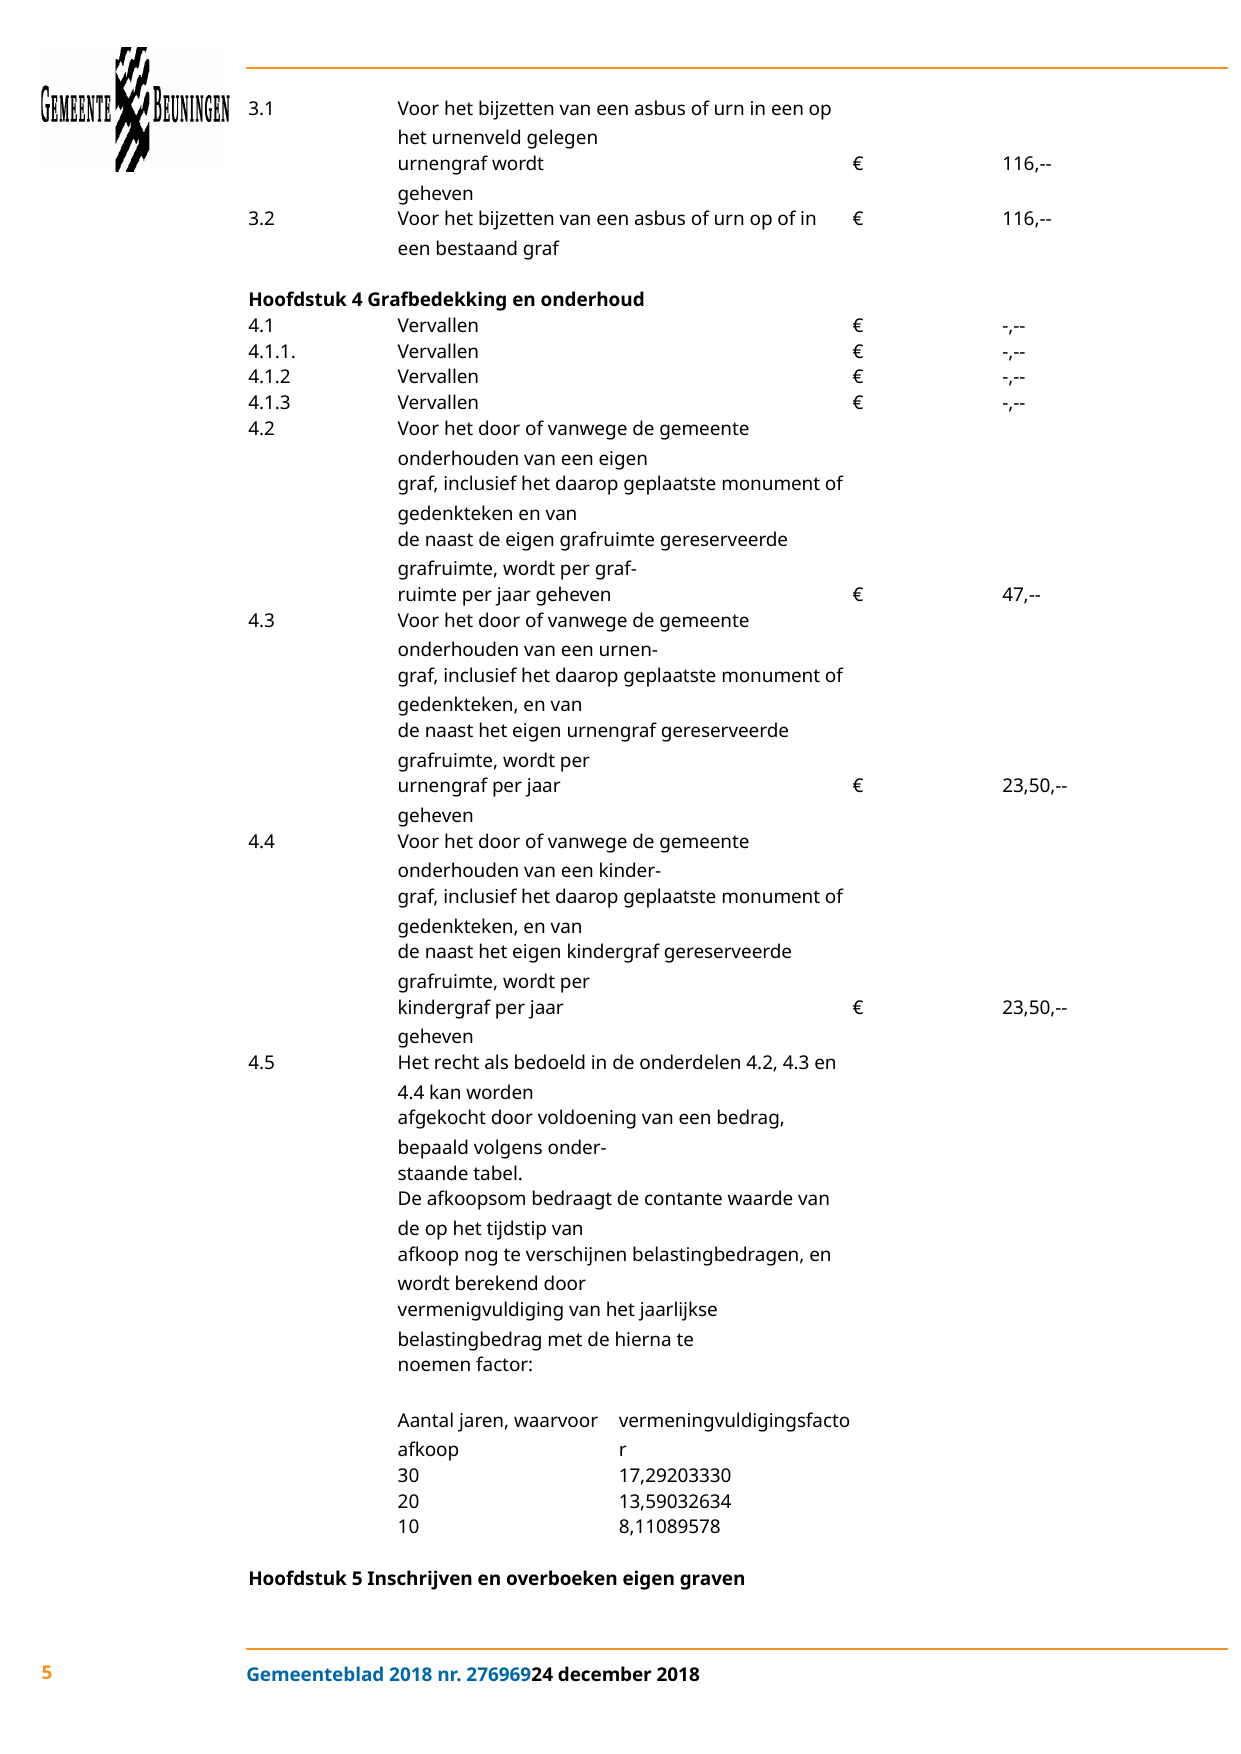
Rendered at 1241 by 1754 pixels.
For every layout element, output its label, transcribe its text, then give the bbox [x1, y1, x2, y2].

table_cell € [853, 581, 1002, 607]
table_cell [1002, 1296, 1152, 1352]
table_cell [248, 1488, 397, 1514]
table_cell [248, 1514, 397, 1539]
table_cell [853, 1407, 1002, 1462]
table_cell 8,11089578 [619, 1514, 852, 1539]
table_cell [853, 1539, 1002, 1565]
table_cell de naast het eigen urnengraf gereserveerde grafruimte, wordt per [398, 718, 852, 773]
table_cell [248, 581, 397, 607]
table_cell [1002, 526, 1152, 581]
table_cell Vervallen [398, 389, 618, 415]
table_cell [248, 150, 397, 205]
table_cell [853, 939, 1002, 994]
table_cell € [853, 364, 1002, 389]
table_cell Aantal jaren, waarvoor afkoop [398, 1407, 618, 1462]
table_cell [1002, 662, 1152, 717]
table_cell -,-- [1002, 389, 1152, 415]
table_cell Vervallen [398, 364, 618, 389]
table_cell graf, inclusief het daarop geplaatste monument of gedenkteken, en van [398, 883, 852, 939]
table_cell [1002, 939, 1152, 994]
table_cell -,-- [1002, 338, 1152, 364]
table_cell [248, 1352, 397, 1407]
table_cell [1002, 1186, 1152, 1241]
table_cell 23,50,-- [1002, 773, 1152, 828]
table_cell [619, 581, 852, 607]
table_cell [248, 1186, 397, 1241]
table_cell 4.4 [248, 828, 397, 883]
table_cell [1002, 1565, 1152, 1591]
table_cell de naast het eigen kindergraf gereserveerde grafruimte, wordt per [398, 939, 852, 994]
table_cell [398, 1539, 618, 1565]
table_cell [619, 1352, 852, 1407]
table_cell [853, 526, 1002, 581]
table_cell [853, 1565, 1002, 1591]
table_cell [853, 470, 1002, 526]
table_cell [248, 1407, 397, 1462]
table_cell [248, 1296, 397, 1352]
table_cell 116,-- [1002, 205, 1152, 261]
table_cell [248, 1160, 397, 1186]
table_cell 30 [398, 1462, 618, 1488]
table_cell graf, inclusief het daarop geplaatste monument of gedenkteken, en van [398, 662, 852, 717]
table_cell Het recht als bedoeld in de onderdelen 4.2, 4.3 en 4.4 kan worden [398, 1049, 852, 1104]
table_cell Voor het door of vanwege de gemeente onderhouden van een eigen [398, 415, 852, 470]
table_cell [853, 1241, 1002, 1296]
table_cell [619, 150, 852, 205]
table_cell Hoofdstuk 5 Inschrijven en overboeken eigen graven [248, 1565, 852, 1591]
table_cell de naast de eigen grafruimte gereserveerde grafruimte, wordt per graf- [398, 526, 852, 581]
table_cell [1002, 1514, 1152, 1539]
table_cell [853, 1462, 1002, 1488]
table_cell [853, 828, 1002, 883]
table_cell 4.2 [248, 415, 397, 470]
table_cell afkoop nog te verschijnen belastingbedragen, en wordt berekend door [398, 1241, 852, 1296]
table_cell vermeningvuldigingsfactor [619, 1407, 852, 1462]
table_cell [853, 607, 1002, 662]
table_cell [1002, 828, 1152, 883]
table_cell 10 [398, 1514, 618, 1539]
table_cell € [853, 994, 1002, 1049]
table_cell [853, 883, 1002, 939]
table_cell [1002, 1105, 1152, 1160]
table_cell [248, 1105, 397, 1160]
table_cell [248, 526, 397, 581]
table_cell [853, 95, 1002, 150]
table_cell [1002, 470, 1152, 526]
table_cell Voor het door of vanwege de gemeente onderhouden van een kinder- [398, 828, 852, 883]
table_cell [1002, 1407, 1152, 1462]
table_cell [619, 1160, 852, 1186]
table_cell 23,50,-- [1002, 994, 1152, 1049]
table_cell Hoofdstuk 4 Grafbedekking en onderhoud [248, 286, 852, 312]
table_cell [853, 415, 1002, 470]
table_cell ruimte per jaar geheven [398, 581, 618, 607]
table_cell [1002, 95, 1152, 150]
table_cell [1002, 1049, 1152, 1104]
table_cell urnengraf wordt geheven [398, 150, 618, 205]
table_cell [853, 1514, 1002, 1539]
table_cell [1002, 883, 1152, 939]
table_cell 4.1.1. [248, 338, 397, 364]
table_cell [853, 1105, 1002, 1160]
table_cell [1002, 718, 1152, 773]
table_cell 3.1 [248, 95, 397, 150]
table_cell [853, 1049, 1002, 1104]
table_cell 47,-- [1002, 581, 1152, 607]
table_cell [853, 1488, 1002, 1514]
table_cell [619, 338, 852, 364]
table_cell [1002, 1488, 1152, 1514]
table_cell [619, 261, 852, 286]
table_cell 4.3 [248, 607, 397, 662]
table_cell € [853, 312, 1002, 338]
table_cell Voor het bijzetten van een asbus of urn in een op het urnenveld gelegen [398, 95, 852, 150]
table_cell [619, 1539, 852, 1565]
table_cell € [853, 773, 1002, 828]
table_cell [853, 1352, 1002, 1407]
table_cell € [853, 338, 1002, 364]
table_cell [248, 470, 397, 526]
table_cell graf, inclusief het daarop geplaatste monument of gedenkteken en van [398, 470, 852, 526]
table_cell [853, 286, 1002, 312]
table_cell Voor het door of vanwege de gemeente onderhouden van een urnen- [398, 607, 852, 662]
table_cell [248, 718, 397, 773]
table_cell 4.1 [248, 312, 397, 338]
table_cell [248, 883, 397, 939]
table_cell 4.5 [248, 1049, 397, 1104]
table_cell [1002, 607, 1152, 662]
table_cell vermenigvuldiging van het jaarlijkse belastingbedrag met de hierna te [398, 1296, 852, 1352]
table_cell [248, 939, 397, 994]
table_cell 4.1.3 [248, 389, 397, 415]
table_cell urnengraf per jaar geheven [398, 773, 618, 828]
table_cell 116,-- [1002, 150, 1152, 205]
table_cell staande tabel. [398, 1160, 618, 1186]
table_cell [248, 261, 397, 286]
table_cell Voor het bijzetten van een asbus of urn op of in een bestaand graf [398, 205, 852, 261]
table_cell [853, 718, 1002, 773]
table_cell [398, 261, 618, 286]
table_cell [1002, 261, 1152, 286]
table_cell [248, 662, 397, 717]
table_cell [1002, 1241, 1152, 1296]
table_cell € [853, 389, 1002, 415]
table_cell [853, 261, 1002, 286]
table_cell Vervallen [398, 338, 618, 364]
table_cell [619, 389, 852, 415]
table_cell [853, 1296, 1002, 1352]
table_cell € [853, 205, 1002, 261]
table_cell afgekocht door voldoening van een bedrag, bepaald volgens onder- [398, 1105, 852, 1160]
picture [41, 47, 231, 172]
table_cell € [853, 150, 1002, 205]
table_cell [1002, 1160, 1152, 1186]
table_cell [248, 773, 397, 828]
table_cell [248, 1241, 397, 1296]
table_cell [1002, 1462, 1152, 1488]
table_cell [619, 773, 852, 828]
table_cell [1002, 286, 1152, 312]
table_cell [853, 1160, 1002, 1186]
table_cell [1002, 415, 1152, 470]
table_cell -,-- [1002, 312, 1152, 338]
table_cell [1002, 1352, 1152, 1407]
table_cell 13,59032634 [619, 1488, 852, 1514]
table_cell -,-- [1002, 364, 1152, 389]
table_cell 20 [398, 1488, 618, 1514]
table_cell noemen factor: [398, 1352, 618, 1407]
table_cell 17,29203330 [619, 1462, 852, 1488]
table_cell 3.2 [248, 205, 397, 261]
table_cell kindergraf per jaar geheven [398, 994, 618, 1049]
table_cell [619, 364, 852, 389]
table_cell Vervallen [398, 312, 852, 338]
table_cell [248, 994, 397, 1049]
table_cell 4.1.2 [248, 364, 397, 389]
table_cell [853, 1186, 1002, 1241]
table_cell [1002, 1539, 1152, 1565]
table_cell [619, 994, 852, 1049]
table_cell De afkoopsom bedraagt de contante waarde van de op het tijdstip van [398, 1186, 852, 1241]
table_cell [248, 1539, 397, 1565]
table_cell [248, 1462, 397, 1488]
table_cell [853, 662, 1002, 717]
